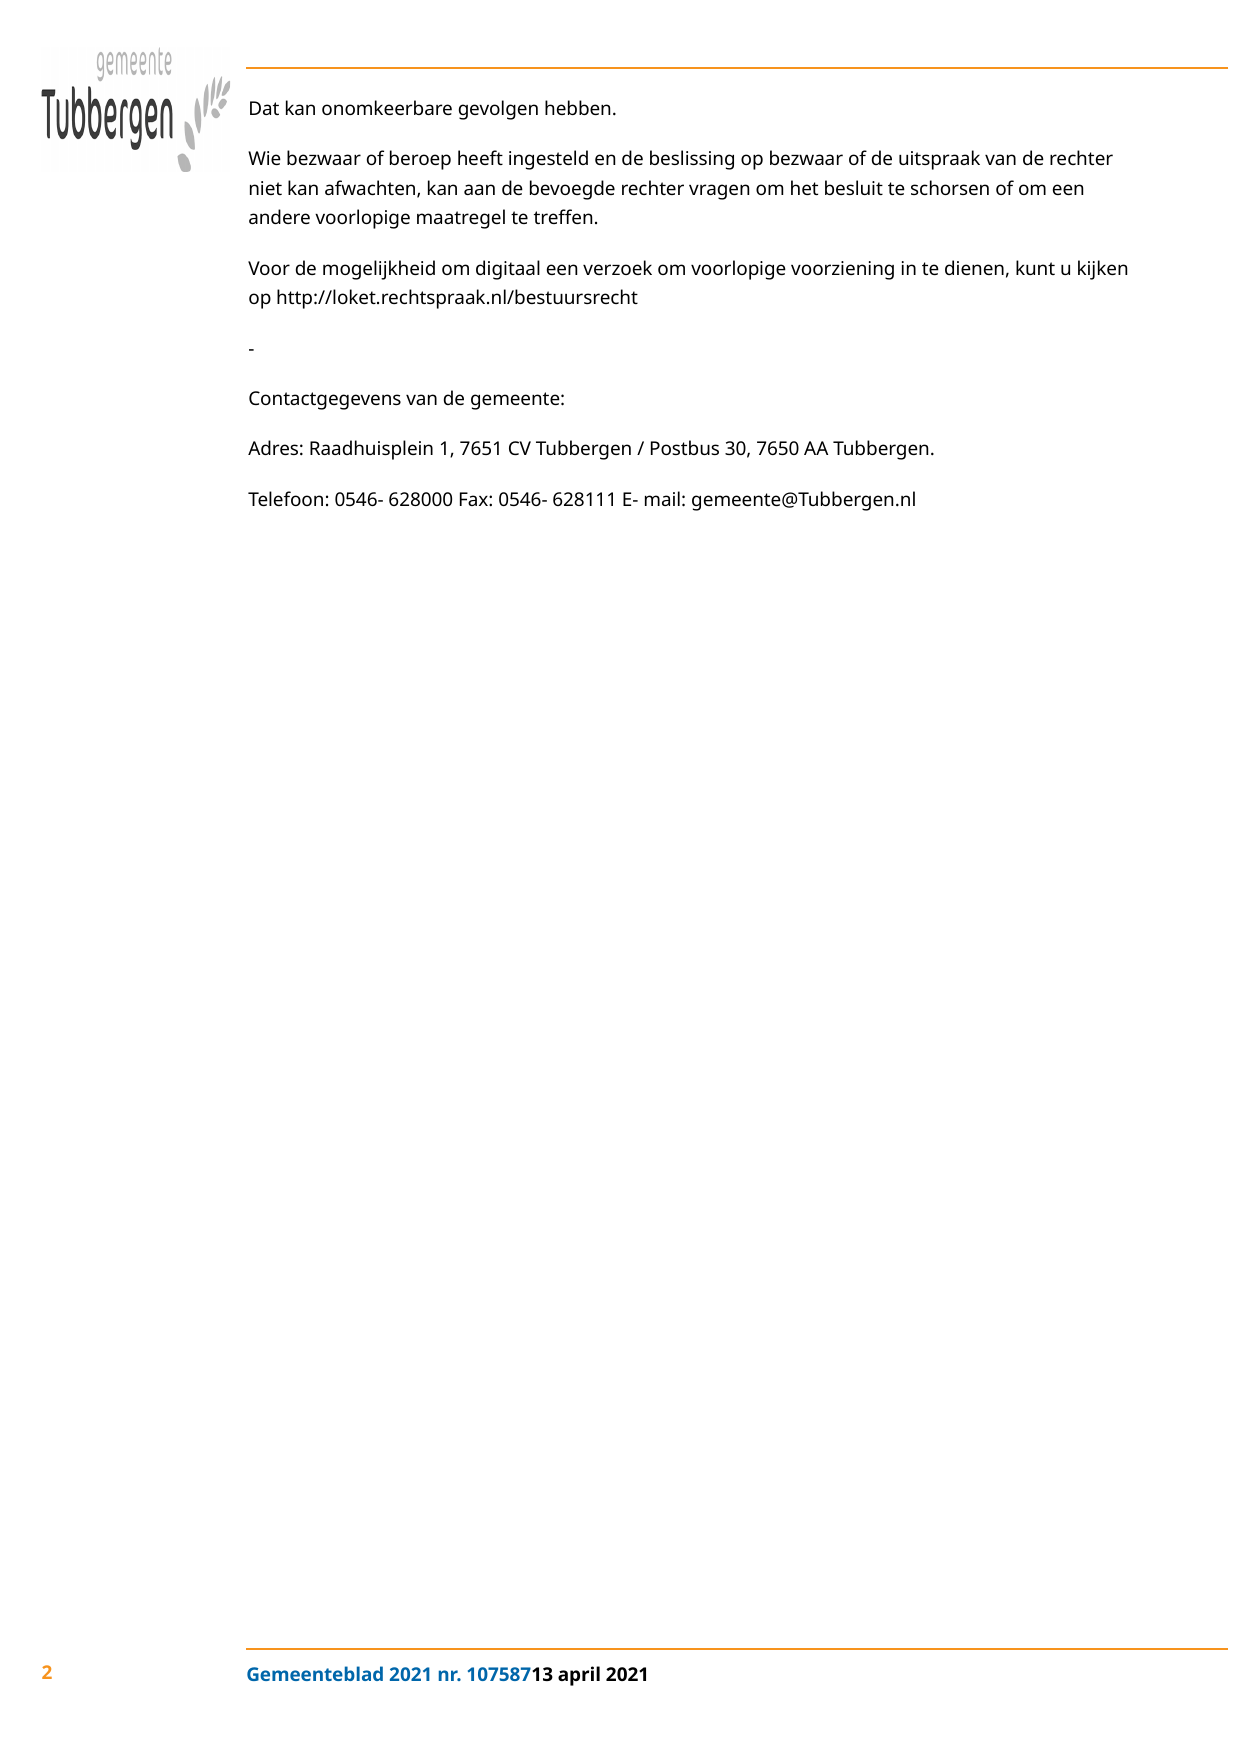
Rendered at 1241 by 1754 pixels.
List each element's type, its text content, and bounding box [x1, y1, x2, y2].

text - [248, 335, 1152, 361]
picture [41, 47, 231, 172]
text Wie bezwaar of beroep heeft ingesteld en de beslissing op bezwaar of de uitspraak van de rechter niet kan afwachten, kan aan de bevoegde rechter vragen om het besluit te schorsen of om een andere voorlopige maatregel te treffen. [248, 145, 1152, 230]
text Contactgegevens van de gemeente: [248, 385, 1152, 411]
text Telefoon: 0546- 628000 Fax: 0546- 628111 E- mail: gemeente@Tubbergen.nl [248, 486, 1152, 512]
text Adres: Raadhuisplein 1, 7651 CV Tubbergen / Postbus 30, 7650 AA Tubbergen. [248, 436, 1152, 461]
text Dat kan onomkeerbare gevolgen hebben. [248, 95, 1152, 121]
text Voor de mogelijkheid om digitaal een verzoek om voorlopige voorziening in te dienen, kunt u kijken op http://loket.rechtspraak.nl/bestuursrecht [248, 255, 1152, 310]
